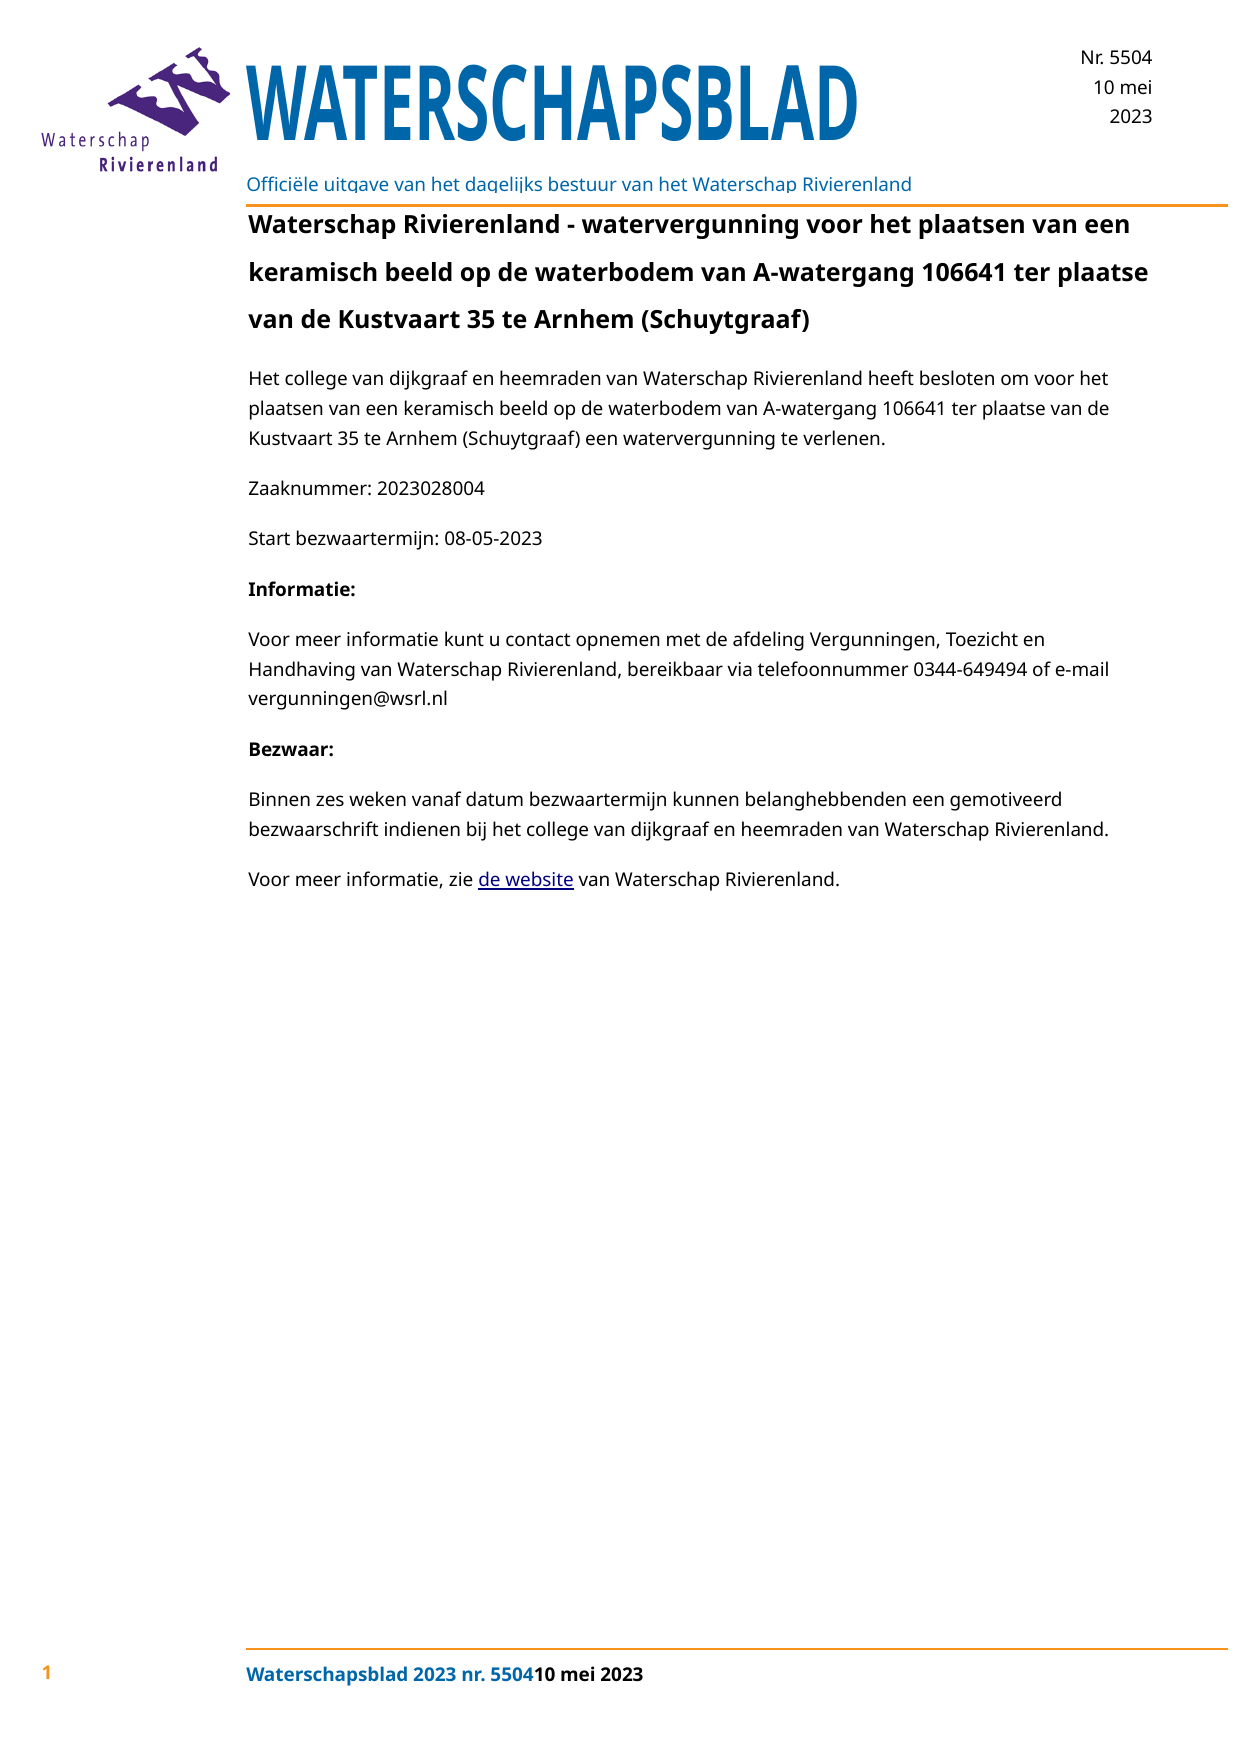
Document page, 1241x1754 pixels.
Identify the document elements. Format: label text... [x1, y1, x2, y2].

picture [41, 47, 231, 172]
text Voor meer informatie, zie de website van Waterschap Rivierenland. [248, 866, 1152, 892]
text Start bezwaartermijn: 08-05-2023 [248, 526, 1152, 551]
text Voor meer informatie kunt u contact opnemen met de afdeling Vergunningen, Toezicht en Handhaving van Waterschap Rivierenland, bereikbaar via telefoonnummer 0344-649494 of e-mail vergunningen@wsrl.nl [248, 626, 1152, 711]
text Zaaknummer: 2023028004 [248, 475, 1152, 501]
text Waterschap Rivierenland - watervergunning voor het plaatsen van een keramisch beeld op de waterbodem van A-watergang 106641 ter plaatse van de Kustvaart 35 te Arnhem (Schuytgraaf) [248, 207, 1152, 336]
text Binnen zes weken vanaf datum bezwaartermijn kunnen belanghebbenden een gemotiveerd bezwaarschrift indienen bij het college van dijkgraaf en heemraden van Waterschap Rivierenland. [248, 786, 1152, 842]
text Het college van dijkgraaf en heemraden van Waterschap Rivierenland heeft besloten om voor het plaatsen van een keramisch beeld op de waterbodem van A-watergang 106641 ter plaatse van de Kustvaart 35 te Arnhem (Schuytgraaf) een watervergunning te verlenen. [248, 366, 1152, 450]
text Bezwaar: [248, 736, 1152, 762]
text Informatie: [248, 576, 1152, 602]
